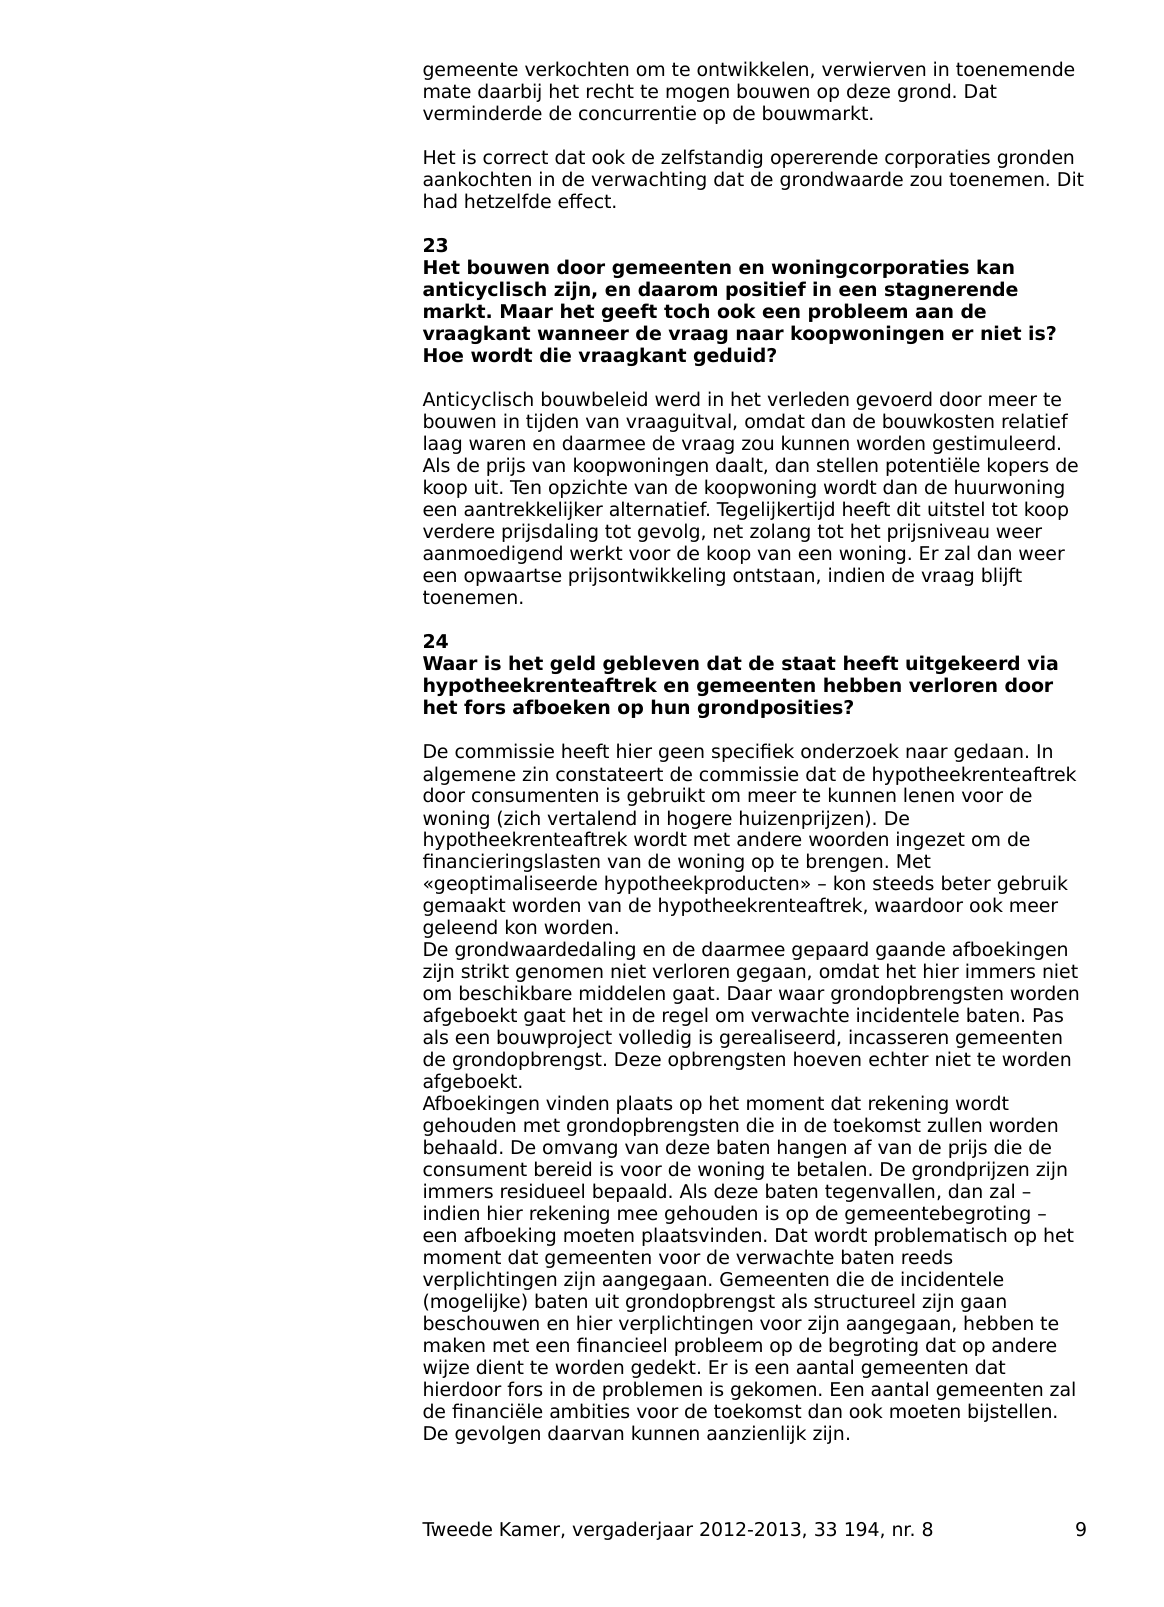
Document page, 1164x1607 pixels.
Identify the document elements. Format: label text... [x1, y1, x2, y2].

text De grondwaardedaling en de daarmee gepaard gaande afboekingen zijn strikt genomen niet verloren gegaan, omdat het hier immers niet om beschikbare middelen gaat. Daar waar grondopbrengsten worden afgeboekt gaat het in de regel om verwachte incidentele baten. Pas als een bouwproject volledig is gerealiseerd, incasseren gemeenten de grondopbrengst. Deze opbrengsten hoeven echter niet te worden afgeboekt. [422, 939, 1087, 1093]
text Het bouwen door gemeenten en woningcorporaties kan anticyclisch zijn, en daarom positief in een stagnerende markt. Maar het geeft toch ook een probleem aan de vraagkant wanneer de vraag naar koopwoningen er niet is? Hoe wordt die vraagkant geduid? [422, 257, 1087, 367]
text Waar is het geld gebleven dat de staat heeft uitgekeerd via hypotheekrenteaftrek en gemeenten hebben verloren door het fors afboeken op hun grondposities? [422, 653, 1087, 719]
text De commissie heeft hier geen specifiek onderzoek naar gedaan. In algemene zin constateert de commissie dat de hypotheekrenteaftrek door consumenten is gebruikt om meer te kunnen lenen voor de woning (zich vertalend in hogere huizenprijzen). De hypotheekrenteaftrek wordt met andere woorden ingezet om de financieringslasten van de woning op te brengen. Met «geoptimaliseerde hypotheekproducten» – kon steeds beter gebruik gemaakt worden van de hypotheekrenteaftrek, waardoor ook meer geleend kon worden. [422, 741, 1087, 939]
text gemeente verkochten om te ontwikkelen, verwierven in toenemende mate daarbij het recht te mogen bouwen op deze grond. Dat verminderde de concurrentie op de bouwmarkt. [422, 59, 1087, 125]
text Als de prijs van koopwoningen daalt, dan stellen potentiële kopers de koop uit. Ten opzichte van de koopwoning wordt dan de huurwoning een aantrekkelijker alternatief. Tegelijkertijd heeft dit uitstel tot koop verdere prijsdaling tot gevolg, net zolang tot het prijsniveau weer aanmoedigend werkt voor de koop van een woning. Er zal dan weer een opwaartse prijsontwikkeling ontstaan, indien de vraag blijft toenemen. [422, 455, 1087, 609]
text Afboekingen vinden plaats op het moment dat rekening wordt gehouden met grondopbrengsten die in de toekomst zullen worden behaald. De omvang van deze baten hangen af van de prijs die de consument bereid is voor de woning te betalen. De grondprijzen zijn immers residueel bepaald. Als deze baten tegenvallen, dan zal – indien hier rekening mee gehouden is op de gemeentebegroting – een afboeking moeten plaatsvinden. Dat wordt problematisch op het moment dat gemeenten voor de verwachte baten reeds verplichtingen zijn aangegaan. Gemeenten die de incidentele (mogelijke) baten uit grondopbrengst als structureel zijn gaan beschouwen en hier verplichtingen voor zijn aangegaan, hebben te maken met een financieel probleem op de begroting dat op andere wijze dient te worden gedekt. Er is een aantal gemeenten dat hierdoor fors in de problemen is gekomen. Een aantal gemeenten zal de financiële ambities voor de toekomst dan ook moeten bijstellen. De gevolgen daarvan kunnen aanzienlijk zijn. [422, 1093, 1087, 1445]
text 24 [422, 631, 1087, 653]
text Anticyclisch bouwbeleid werd in het verleden gevoerd door meer te bouwen in tijden van vraaguitval, omdat dan de bouwkosten relatief laag waren en daarmee de vraag zou kunnen worden gestimuleerd. [422, 389, 1087, 455]
text Het is correct dat ook de zelfstandig opererende corporaties gronden aankochten in de verwachting dat de grondwaarde zou toenemen. Dit had hetzelfde effect. [422, 147, 1087, 213]
text 23 [422, 235, 1087, 257]
